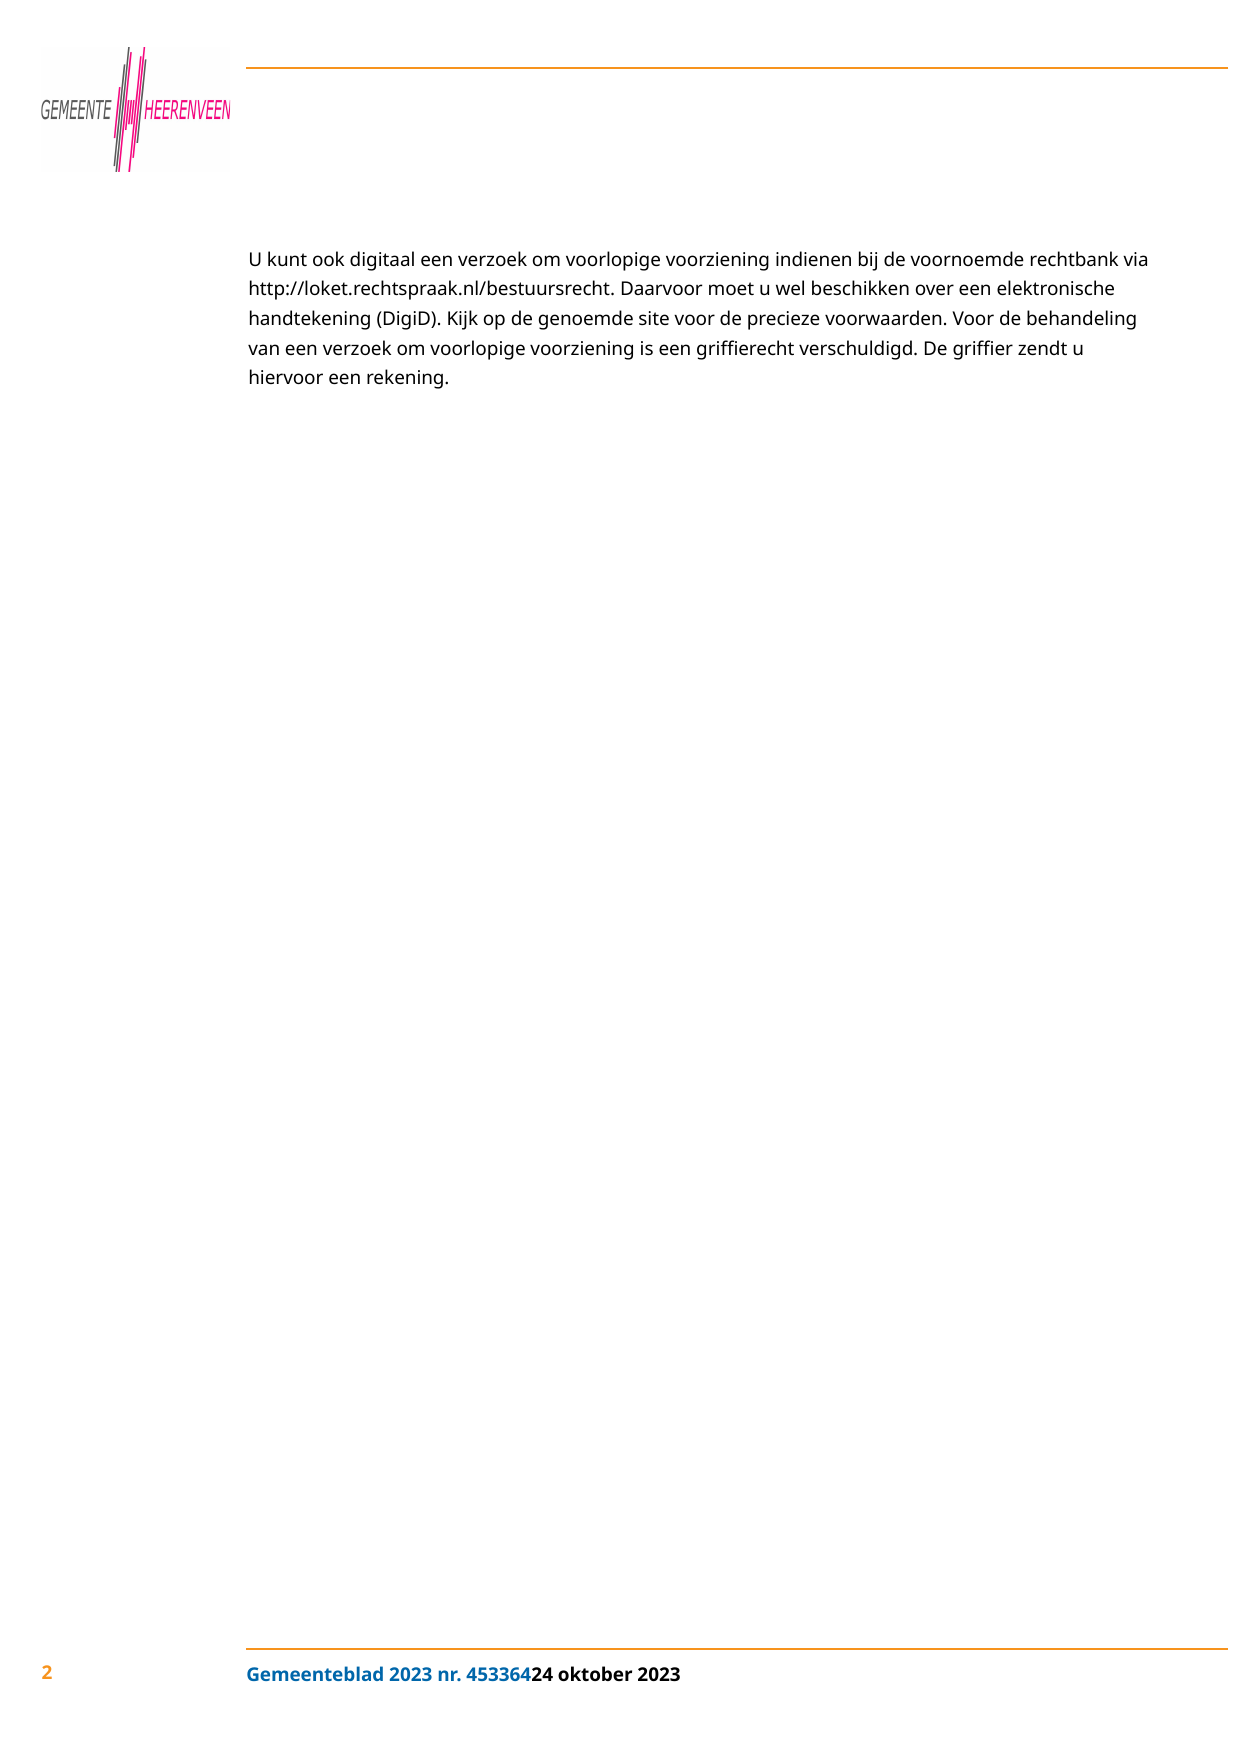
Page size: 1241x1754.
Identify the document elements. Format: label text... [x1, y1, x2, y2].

picture [41, 47, 231, 172]
text U kunt ook digitaal een verzoek om voorlopige voorziening indienen bij de voornoemde rechtbank via http://loket.rechtspraak.nl/bestuursrecht. Daarvoor moet u wel beschikken over een elektronische handtekening (DigiD). Kijk op de genoemde site voor de precieze voorwaarden. Voor de behandeling van een verzoek om voorlopige voorziening is een griffierecht verschuldigd. De griffier zendt u hiervoor een rekening. [248, 246, 1152, 390]
